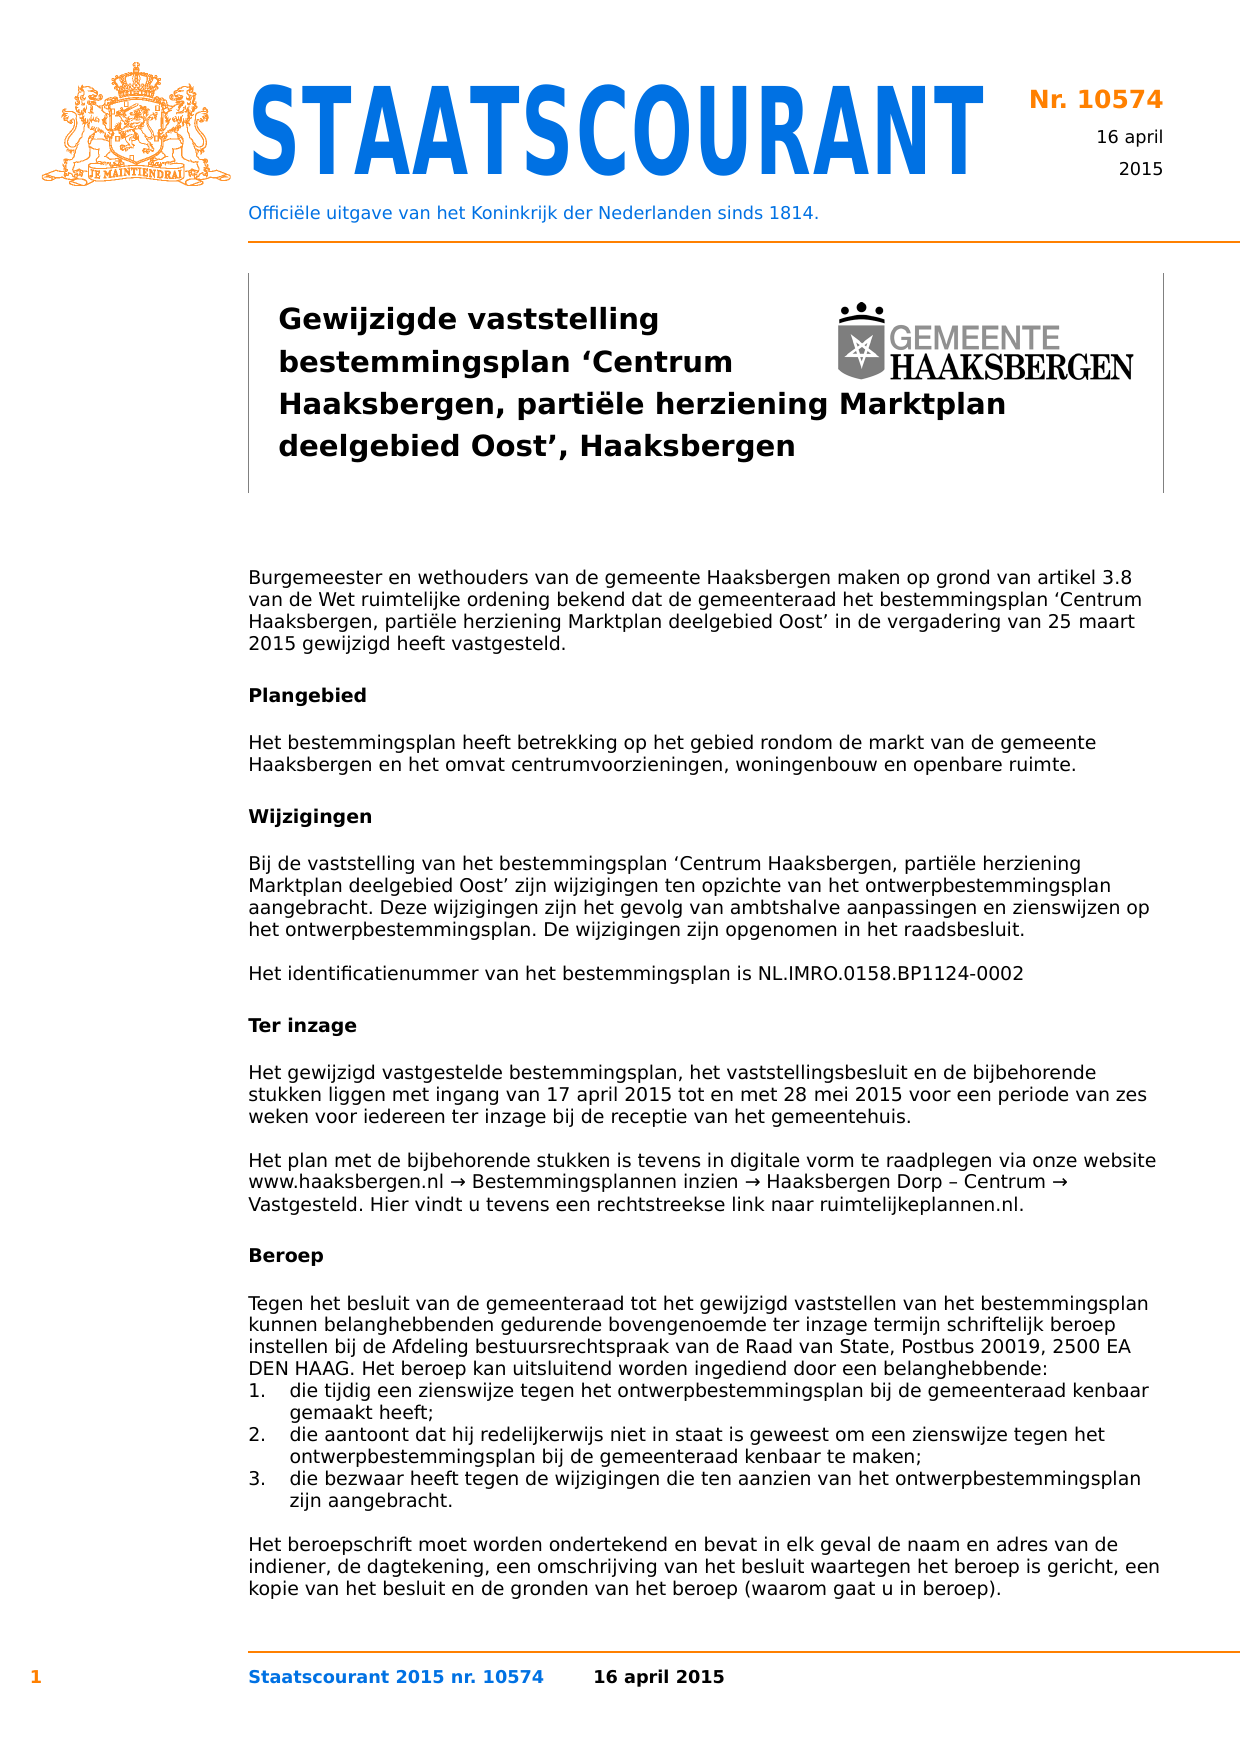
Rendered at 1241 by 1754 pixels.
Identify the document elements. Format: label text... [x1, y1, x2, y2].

text Het identificatienummer van het bestemmingsplan is NL.IMRO.0158.BP1124-0002 [248, 963, 1163, 985]
subtitle Beroep [248, 1245, 1163, 1267]
text 2. die aantoont dat hij redelijkerwijs niet in staat is geweest om een zienswijze tegen het ontwerpbestemmingsplan bij de gemeenteraad kenbaar te maken; [248, 1424, 1163, 1468]
subtitle Plangebied [248, 685, 1163, 707]
table_header Nr. 10574 [998, 62, 1240, 121]
subtitle Ter inzage [248, 1015, 1163, 1037]
table_cell 2015 [998, 153, 1240, 203]
text Tegen het besluit van de gemeenteraad tot het gewijzigd vaststellen van het bestemmingsplan kunnen belanghebbenden gedurende bovengenoemde ter inzage termijn schriftelijk beroep instellen bij de Afdeling bestuursrechtspraak van de Raad van State, Postbus 20019, 2500 EA DEN HAAG. Het beroep kan uitsluitend worden ingediend door een belanghebbende: [248, 1292, 1163, 1380]
text 3. die bezwaar heeft tegen de wijzigingen die ten aanzien van het ontwerpbestemmingsplan zijn aangebracht. [248, 1468, 1163, 1512]
table_cell 16 april [998, 121, 1240, 153]
picture [41, 62, 231, 186]
picture [838, 302, 1134, 380]
table_cell Officiële uitgave van het Koninkrijk der Nederlanden sinds 1814. [248, 203, 1240, 241]
subtitle Wijzigingen [248, 806, 1163, 828]
table_header [25, 62, 248, 241]
text Het plan met de bijbehorende stukken is tevens in digitale vorm te raadplegen via onze website www.haaksbergen.nl → Bestemmingsplannen inzien → Haaksbergen Dorp – Centrum → Vastgesteld. Hier vindt u tevens een rechtstreekse link naar ruimtelijkeplannen.nl. [248, 1149, 1163, 1215]
subtitle Gewijzigde vaststelling bestemmingsplan ‘Centrum Haaksbergen, partiële herziening Marktplan deelgebied Oost’, Haaksbergen [249, 273, 1163, 493]
text Het beroepschrift moet worden ondertekend en bevat in elk geval de naam en adres van de indiener, de dagtekening, een omschrijving van het besluit waartegen het beroep is gericht, een kopie van het besluit en de gronden van het beroep (waarom gaat u in beroep). [248, 1534, 1163, 1600]
text Het bestemmingsplan heeft betrekking op het gebied rondom de markt van de gemeente Haaksbergen en het omvat centrumvoorzieningen, woningenbouw en openbare ruimte. [248, 732, 1163, 776]
table_header STAATSCOURANT [248, 62, 998, 203]
text Burgemeester en wethouders van de gemeente Haaksbergen maken op grond van artikel 3.8 van de Wet ruimtelijke ordening bekend dat de gemeenteraad het bestemmingsplan ‘Centrum Haaksbergen, partiële herziening Marktplan deelgebied Oost’ in de vergadering van 25 maart 2015 gewijzigd heeft vastgesteld. [248, 567, 1163, 655]
text Bij de vaststelling van het bestemmingsplan ‘Centrum Haaksbergen, partiële herziening Marktplan deelgebied Oost’ zijn wijzigingen ten opzichte van het ontwerpbestemmingsplan aangebracht. Deze wijzigingen zijn het gevolg van ambtshalve aanpassingen en zienswijzen op het ontwerpbestemmingsplan. De wijzigingen zijn opgenomen in het raadsbesluit. [248, 853, 1163, 941]
text Het gewijzigd vastgestelde bestemmingsplan, het vaststellingsbesluit en de bijbehorende stukken liggen met ingang van 17 april 2015 tot en met 28 mei 2015 voor een periode van zes weken voor iedereen ter inzage bij de receptie van het gemeentehuis. [248, 1062, 1163, 1128]
text 1. die tijdig een zienswijze tegen het ontwerpbestemmingsplan bij de gemeenteraad kenbaar gemaakt heeft; [248, 1380, 1163, 1424]
